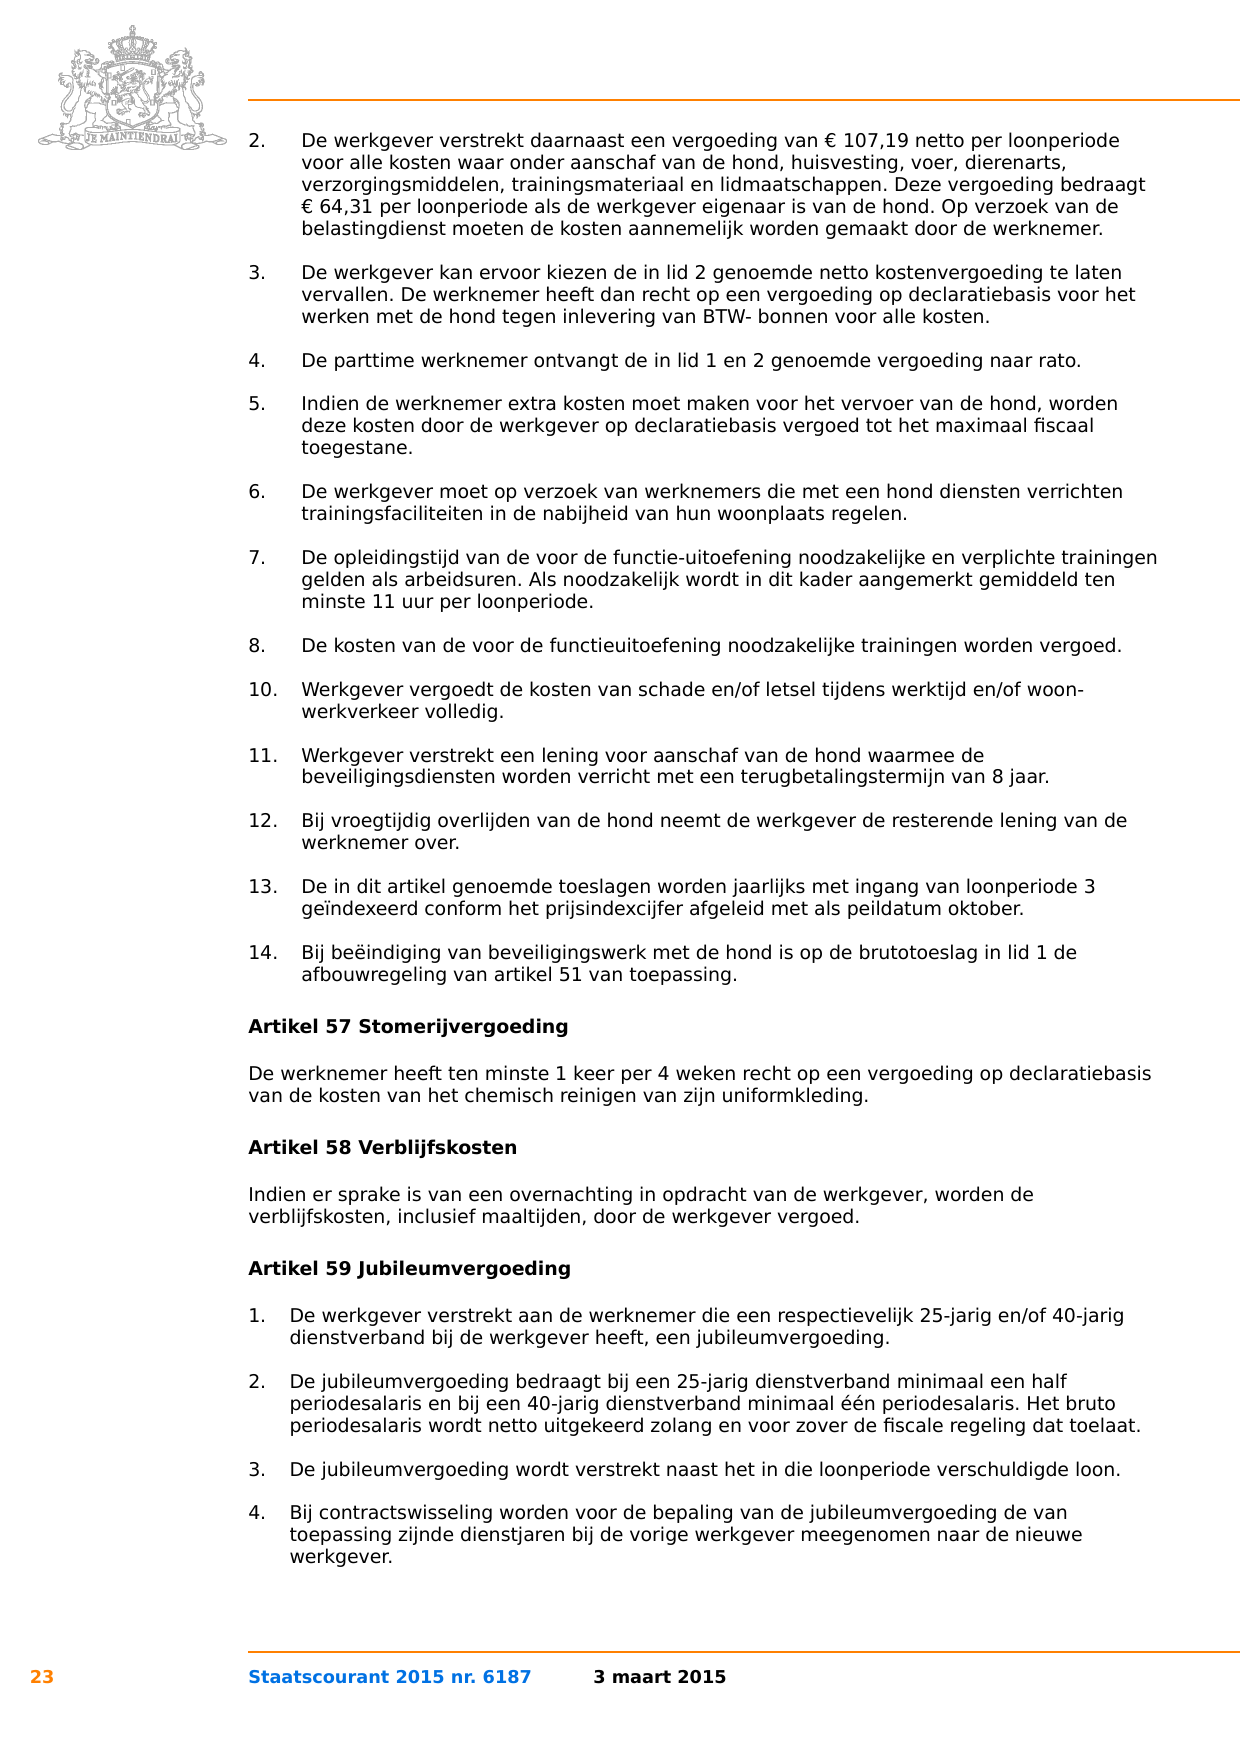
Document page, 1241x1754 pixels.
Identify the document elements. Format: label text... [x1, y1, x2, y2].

text 6. De werkgever moet op verzoek van werknemers die met een hond diensten verrichten trainingsfaciliteiten in de nabijheid van hun woonplaats regelen. [248, 481, 1163, 525]
text 8. De kosten van de voor de functieuitoefening noodzakelijke trainingen worden vergoed. [248, 635, 1163, 657]
text 11. Werkgever verstrekt een lening voor aanschaf van de hond waarmee de beveiligingsdiensten worden verricht met een terugbetalingstermijn van 8 jaar. [248, 744, 1163, 788]
text 14. Bij beëindiging van beveiligingswerk met de hond is op de brutotoeslag in lid 1 de afbouwregeling van artikel 51 van toepassing. [248, 942, 1163, 986]
text 2. De jubileumvergoeding bedraagt bij een 25-jarig dienstverband minimaal een half periodesalaris en bij een 40-jarig dienstverband minimaal één periodesalaris. Het bruto periodesalaris wordt netto uitgekeerd zolang en voor zover de fiscale regeling dat toelaat. [248, 1371, 1163, 1437]
text 7. De opleidingstijd van de voor de functie-uitoefening noodzakelijke en verplichte trainingen gelden als arbeidsuren. Als noodzakelijk wordt in dit kader aangemerkt gemiddeld ten minste 11 uur per loonperiode. [248, 547, 1163, 613]
text 3. De jubileumvergoeding wordt verstrekt naast het in die loonperiode verschuldigde loon. [248, 1458, 1163, 1480]
picture [38, 25, 227, 150]
text 13. De in dit artikel genoemde toeslagen worden jaarlijks met ingang van loonperiode 3 geïndexeerd conform het prijsindexcijfer afgeleid met als peildatum oktober. [248, 876, 1163, 920]
text Indien er sprake is van een overnachting in opdracht van de werkgever, worden de verblijfskosten, inclusief maaltijden, door de werkgever vergoed. [248, 1184, 1163, 1228]
text 1. De werkgever verstrekt aan de werknemer die een respectievelijk 25-jarig en/of 40-jarig dienstverband bij de werkgever heeft, een jubileumvergoeding. [248, 1305, 1163, 1349]
subtitle Artikel 57 Stomerijvergoeding [248, 1016, 1163, 1038]
text 5. Indien de werknemer extra kosten moet maken voor het vervoer van de hond, worden deze kosten door de werkgever op declaratiebasis vergoed tot het maximaal fiscaal toegestane. [248, 393, 1163, 459]
subtitle Artikel 58 Verblijfskosten [248, 1137, 1163, 1159]
text 3. De werkgever kan ervoor kiezen de in lid 2 genoemde netto kostenvergoeding te laten vervallen. De werknemer heeft dan recht op een vergoeding op declaratiebasis voor het werken met de hond tegen inlevering van BTW- bonnen voor alle kosten. [248, 262, 1163, 328]
text 2. De werkgever verstrekt daarnaast een vergoeding van € 107,19 netto per loonperiode voor alle kosten waar onder aanschaf van de hond, huisvesting, voer, dierenarts, verzorgingsmiddelen, trainingsmateriaal en lidmaatschappen. Deze vergoeding bedraagt € 64,31 per loonperiode als de werkgever eigenaar is van de hond. Op verzoek van de belastingdienst moeten de kosten aannemelijk worden gemaakt door de werknemer. [248, 130, 1163, 240]
text 4. Bij contractswisseling worden voor de bepaling van de jubileumvergoeding de van toepassing zijnde dienstjaren bij de vorige werkgever meegenomen naar de nieuwe werkgever. [248, 1502, 1163, 1568]
text 10. Werkgever vergoedt de kosten van schade en/of letsel tijdens werktijd en/of woon-werkverkeer volledig. [248, 679, 1163, 723]
text 4. De parttime werknemer ontvangt de in lid 1 en 2 genoemde vergoeding naar rato. [248, 349, 1163, 371]
text 12. Bij vroegtijdig overlijden van de hond neemt de werkgever de resterende lening van de werknemer over. [248, 810, 1163, 854]
text De werknemer heeft ten minste 1 keer per 4 weken recht op een vergoeding op declaratiebasis van de kosten van het chemisch reinigen van zijn uniformkleding. [248, 1063, 1163, 1107]
subtitle Artikel 59 Jubileumvergoeding [248, 1258, 1163, 1280]
